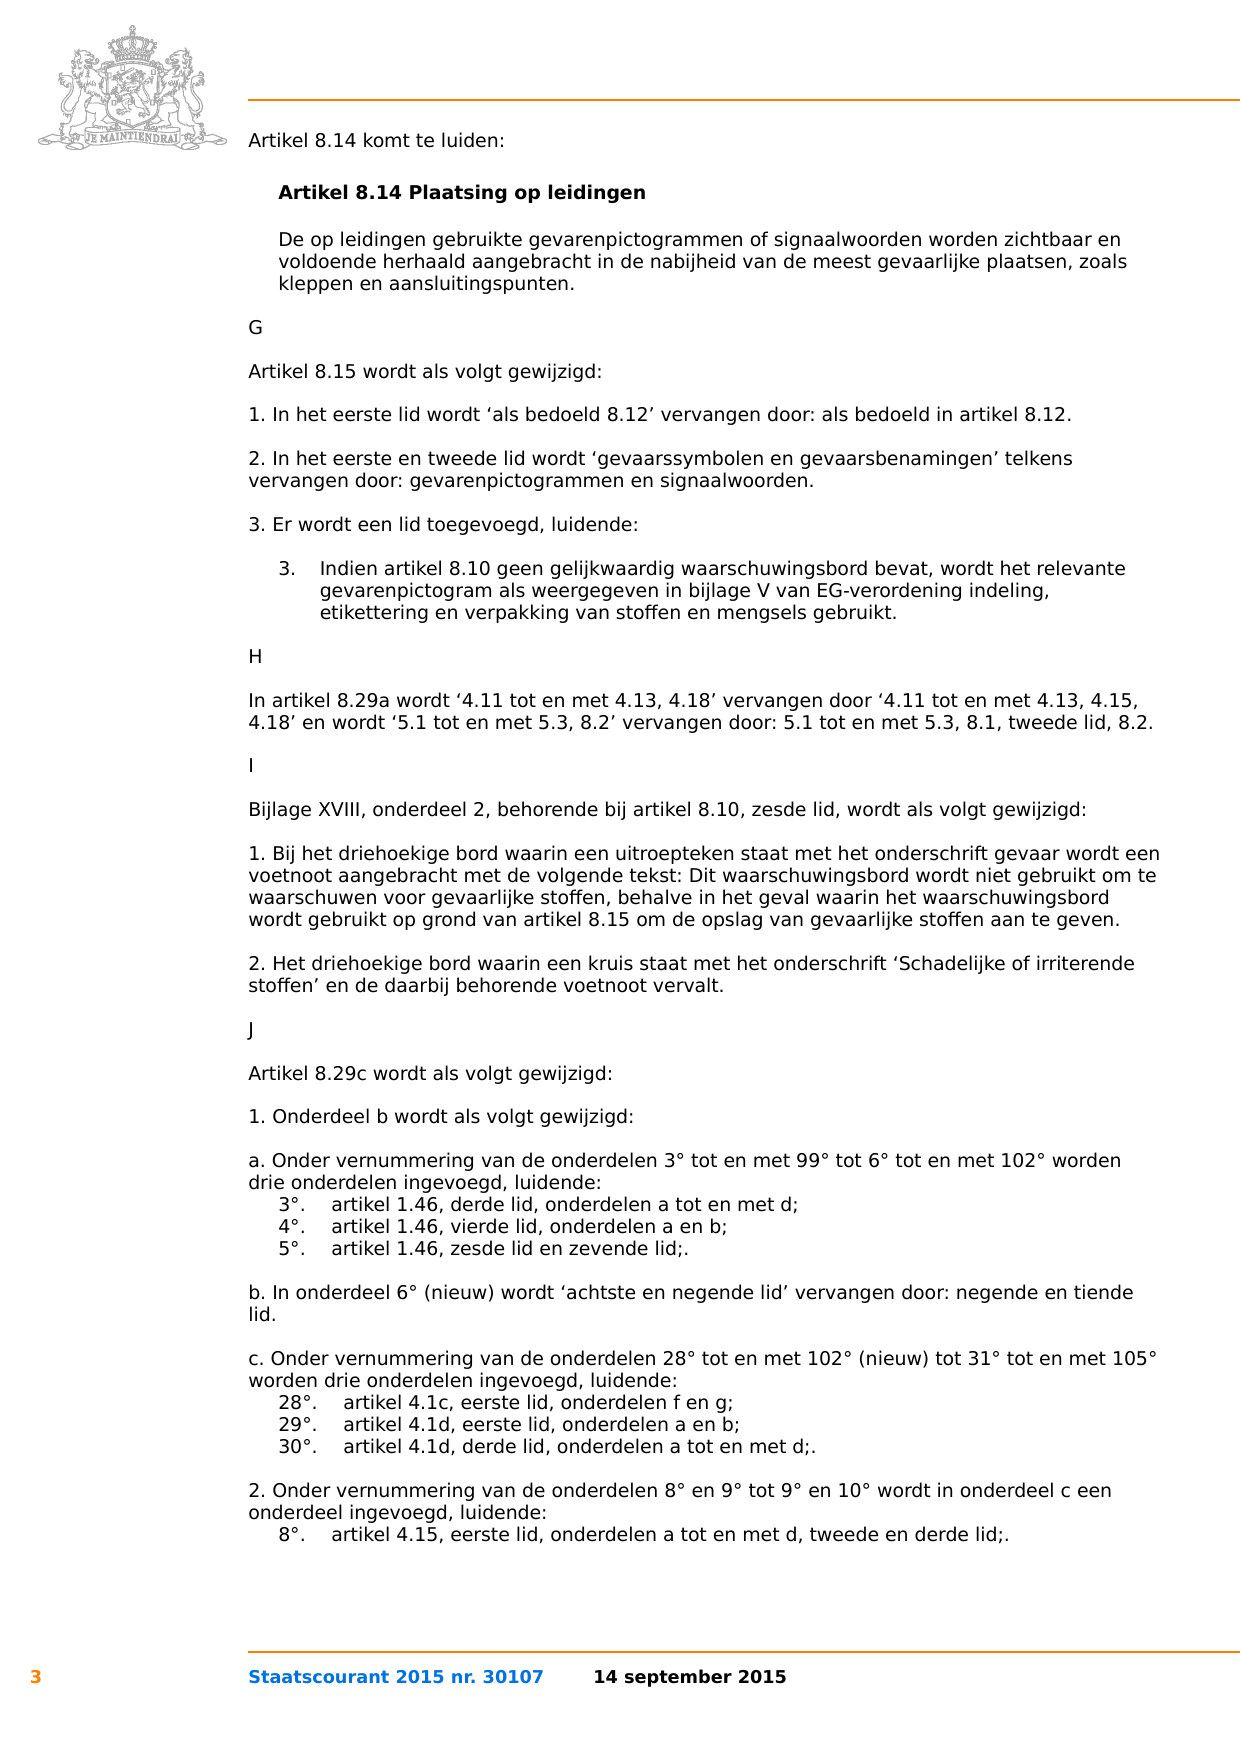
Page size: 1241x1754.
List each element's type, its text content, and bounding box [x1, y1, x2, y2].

text Artikel 8.29c wordt als volgt gewijzigd: [248, 1063, 1163, 1084]
text De op leidingen gebruikte gevarenpictogrammen of signaalwoorden worden zichtbaar en voldoende herhaald aangebracht in de nabijheid van de meest gevaarlijke plaatsen, zoals kleppen en aansluitingspunten. [278, 229, 1163, 295]
text 5°. artikel 1.46, zesde lid en zevende lid;. [278, 1238, 1163, 1260]
text I [248, 755, 1163, 777]
text 29°. artikel 4.1d, eerste lid, onderdelen a en b; [278, 1414, 1163, 1436]
text 4°. artikel 1.46, vierde lid, onderdelen a en b; [278, 1216, 1163, 1238]
text Artikel 8.14 komt te luiden: [248, 130, 1163, 152]
text c. Onder vernummering van de onderdelen 28° tot en met 102° (nieuw) tot 31° tot en met 105° worden drie onderdelen ingevoegd, luidende: [248, 1348, 1163, 1392]
text H [248, 646, 1163, 668]
text 1. Onderdeel b wordt als volgt gewijzigd: [248, 1106, 1163, 1128]
subtitle Artikel 8.14 Plaatsing op leidingen [278, 182, 1163, 204]
text 8°. artikel 4.15, eerste lid, onderdelen a tot en met d, tweede en derde lid;. [278, 1524, 1163, 1546]
text 3. Indien artikel 8.10 geen gelijkwaardig waarschuwingsbord bevat, wordt het relevante gevarenpictogram als weergegeven in bijlage V van EG-verordening indeling, etikettering en verpakking van stoffen en mengsels gebruikt. [278, 558, 1163, 624]
text b. In onderdeel 6° (nieuw) wordt ‘achtste en negende lid’ vervangen door: negende en tiende lid. [248, 1282, 1163, 1326]
text 1. In het eerste lid wordt ‘als bedoeld 8.12’ vervangen door: als bedoeld in artikel 8.12. [248, 404, 1163, 426]
text 28°. artikel 4.1c, eerste lid, onderdelen f en g; [278, 1392, 1163, 1414]
text 3°. artikel 1.46, derde lid, onderdelen a tot en met d; [278, 1194, 1163, 1216]
picture [38, 25, 227, 150]
text Artikel 8.15 wordt als volgt gewijzigd: [248, 361, 1163, 382]
text 2. In het eerste en tweede lid wordt ‘gevaarssymbolen en gevaarsbenamingen’ telkens vervangen door: gevarenpictogrammen en signaalwoorden. [248, 448, 1163, 492]
text 30°. artikel 4.1d, derde lid, onderdelen a tot en met d;. [278, 1436, 1163, 1458]
text a. Onder vernummering van de onderdelen 3° tot en met 99° tot 6° tot en met 102° worden drie onderdelen ingevoegd, luidende: [248, 1150, 1163, 1194]
text G [248, 317, 1163, 339]
text In artikel 8.29a wordt ‘4.11 tot en met 4.13, 4.18’ vervangen door ‘4.11 tot en met 4.13, 4.15, 4.18’ en wordt ‘5.1 tot en met 5.3, 8.2’ vervangen door: 5.1 tot en met 5.3, 8.1, tweede lid, 8.2. [248, 689, 1163, 733]
text J [248, 1019, 1163, 1041]
text 2. Onder vernummering van de onderdelen 8° en 9° tot 9° en 10° wordt in onderdeel c een onderdeel ingevoegd, luidende: [248, 1480, 1163, 1524]
text 3. Er wordt een lid toegevoegd, luidende: [248, 514, 1163, 536]
text Bijlage XVIII, onderdeel 2, behorende bij artikel 8.10, zesde lid, wordt als volgt gewijzigd: [248, 799, 1163, 821]
text 2. Het driehoekige bord waarin een kruis staat met het onderschrift ‘Schadelijke of irriterende stoffen’ en de daarbij behorende voetnoot vervalt. [248, 953, 1163, 997]
text 1. Bij het driehoekige bord waarin een uitroepteken staat met het onderschrift gevaar wordt een voetnoot aangebracht met de volgende tekst: Dit waarschuwingsbord wordt niet gebruikt om te waarschuwen voor gevaarlijke stoffen, behalve in het geval waarin het waarschuwingsbord wordt gebruikt op grond van artikel 8.15 om de opslag van gevaarlijke stoffen aan te geven. [248, 843, 1163, 931]
